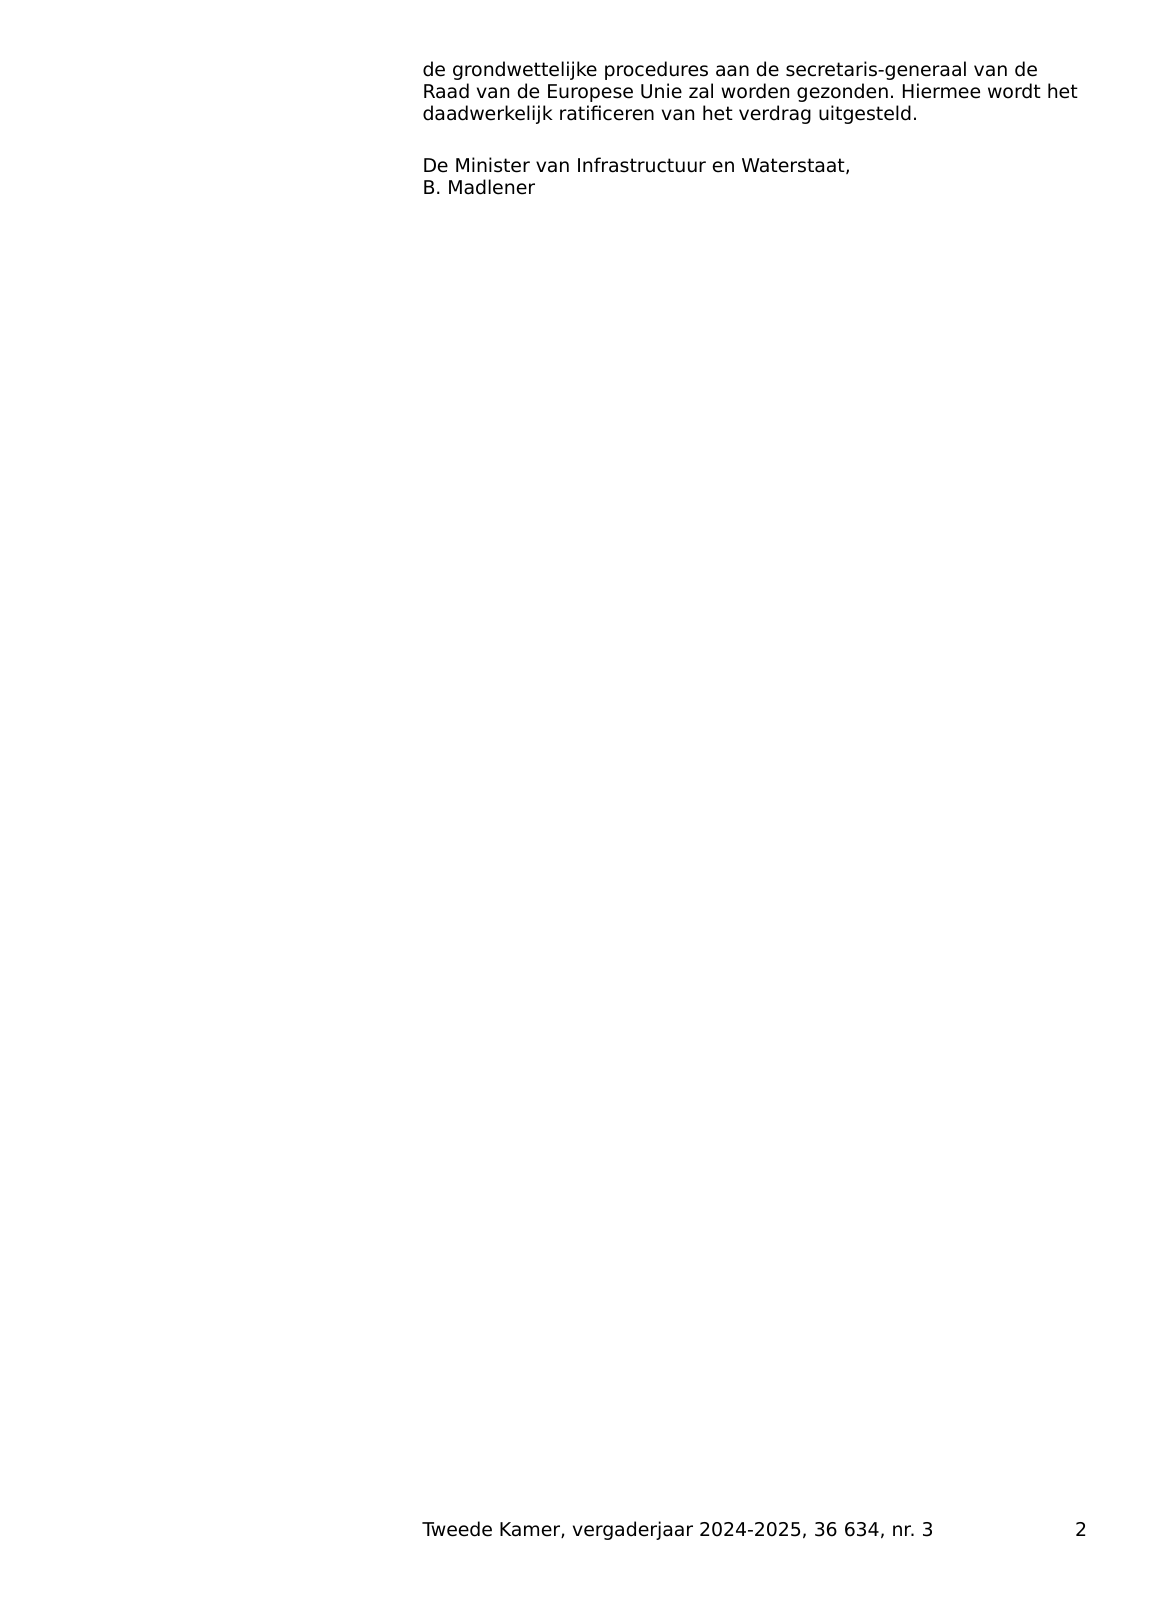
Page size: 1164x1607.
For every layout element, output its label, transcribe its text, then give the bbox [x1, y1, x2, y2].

text De Minister van Infrastructuur en Waterstaat, B. Madlener [422, 155, 1087, 199]
text de grondwettelijke procedures aan de secretaris-generaal van de Raad van de Europese Unie zal worden gezonden. Hiermee wordt het daadwerkelijk ratificeren van het verdrag uitgesteld. [422, 59, 1087, 125]
